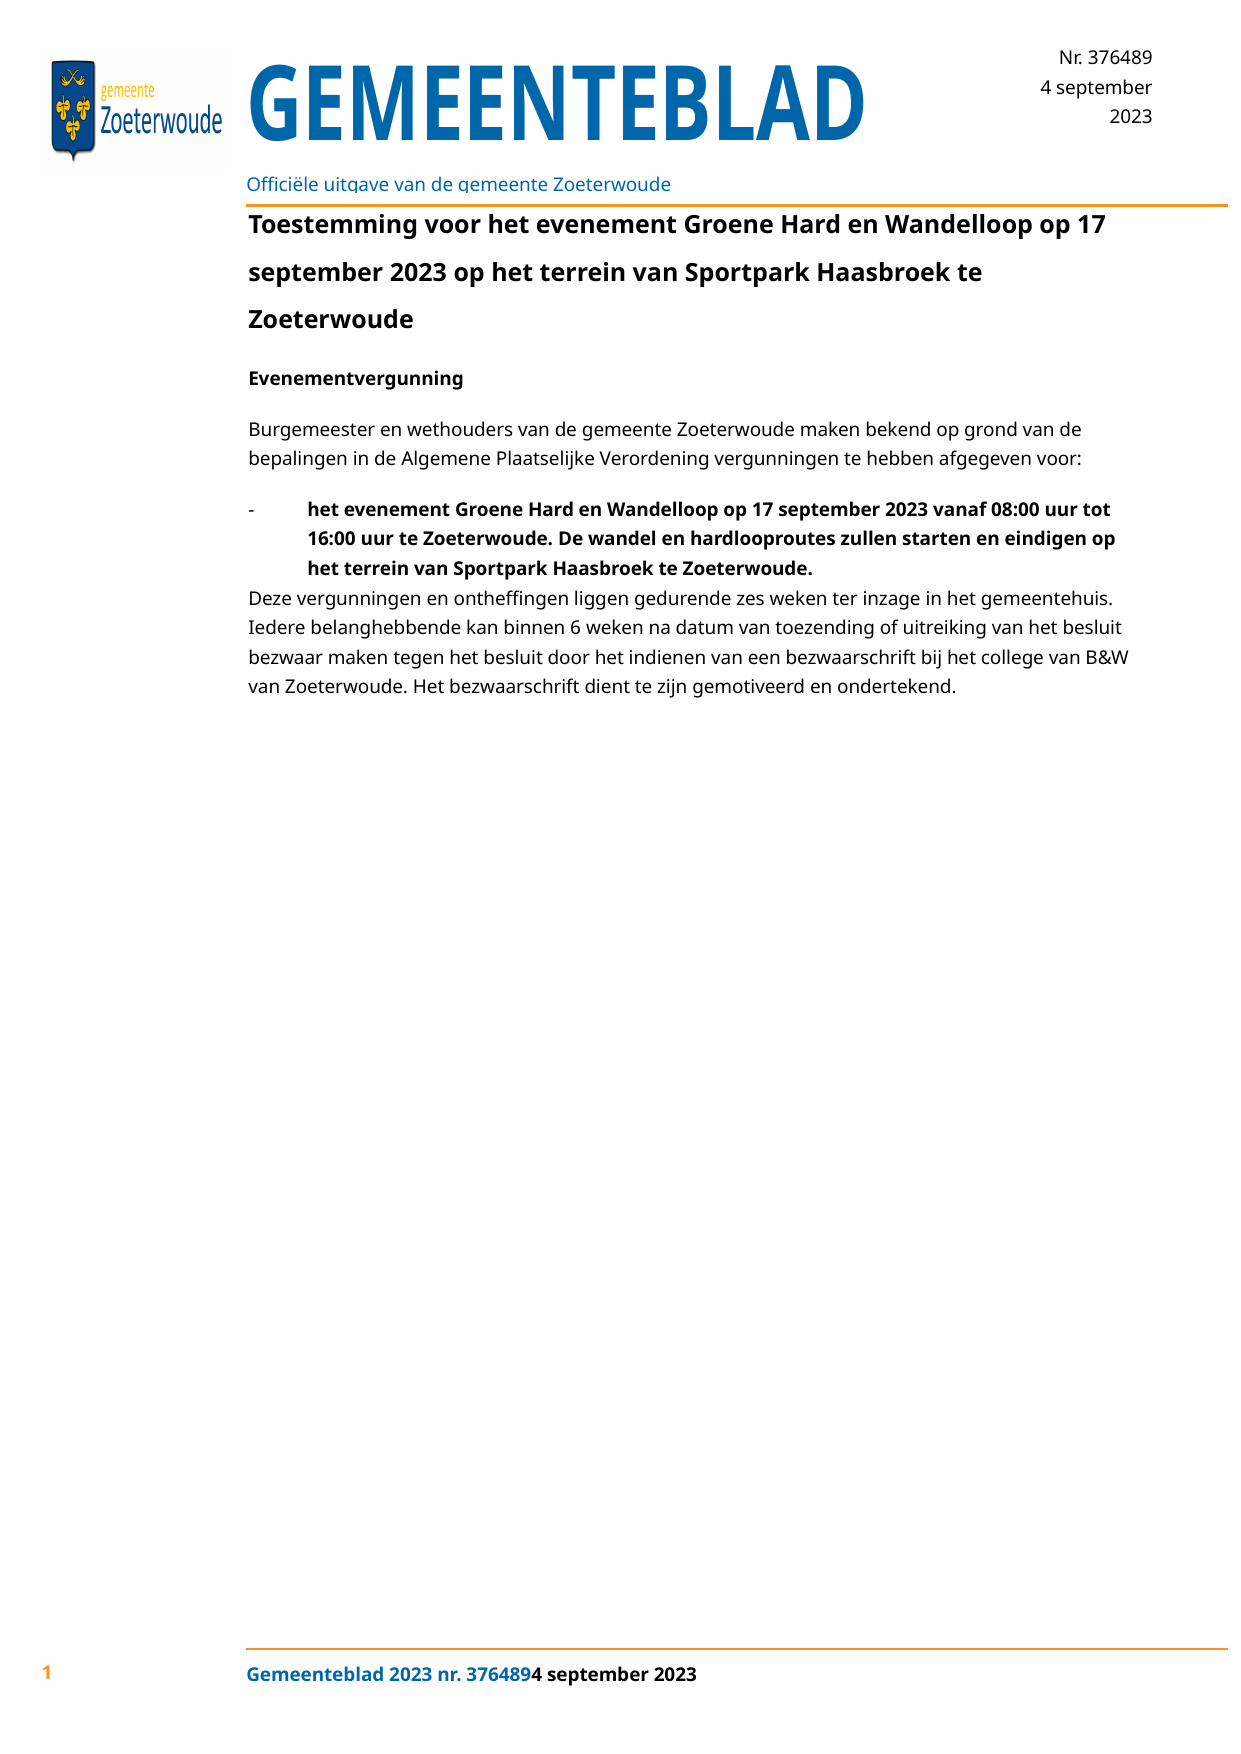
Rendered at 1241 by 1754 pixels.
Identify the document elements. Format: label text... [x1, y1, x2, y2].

text Burgemeester en wethouders van de gemeente Zoeterwoude maken bekend op grond van de bepalingen in de Algemene Plaatselijke Verordening vergunningen te hebben afgegeven voor: [248, 416, 1152, 471]
text Evenementvergunning [248, 366, 1152, 391]
picture [41, 47, 231, 172]
text Toestemming voor het evenement Groene Hard en Wandelloop op 17 september 2023 op het terrein van Sportpark Haasbroek te Zoeterwoude [248, 207, 1152, 336]
list het evenement Groene Hard en Wandelloop op 17 september 2023 vanaf 08:00 uur tot 16:00 uur te Zoeterwoude. De wandel en hardlooproutes zullen starten en eindigen op het terrein van Sportpark Haasbroek te Zoeterwoude. [248, 496, 1152, 581]
text Deze vergunningen en ontheffingen liggen gedurende zes weken ter inzage in het gemeentehuis. Iedere belanghebbende kan binnen 6 weken na datum van toezending of uitreiking van het besluit bezwaar maken tegen het besluit door het indienen van een bezwaarschrift bij het college van B&W van Zoeterwoude. Het bezwaarschrift dient te zijn gemotiveerd en ondertekend. [248, 585, 1152, 699]
